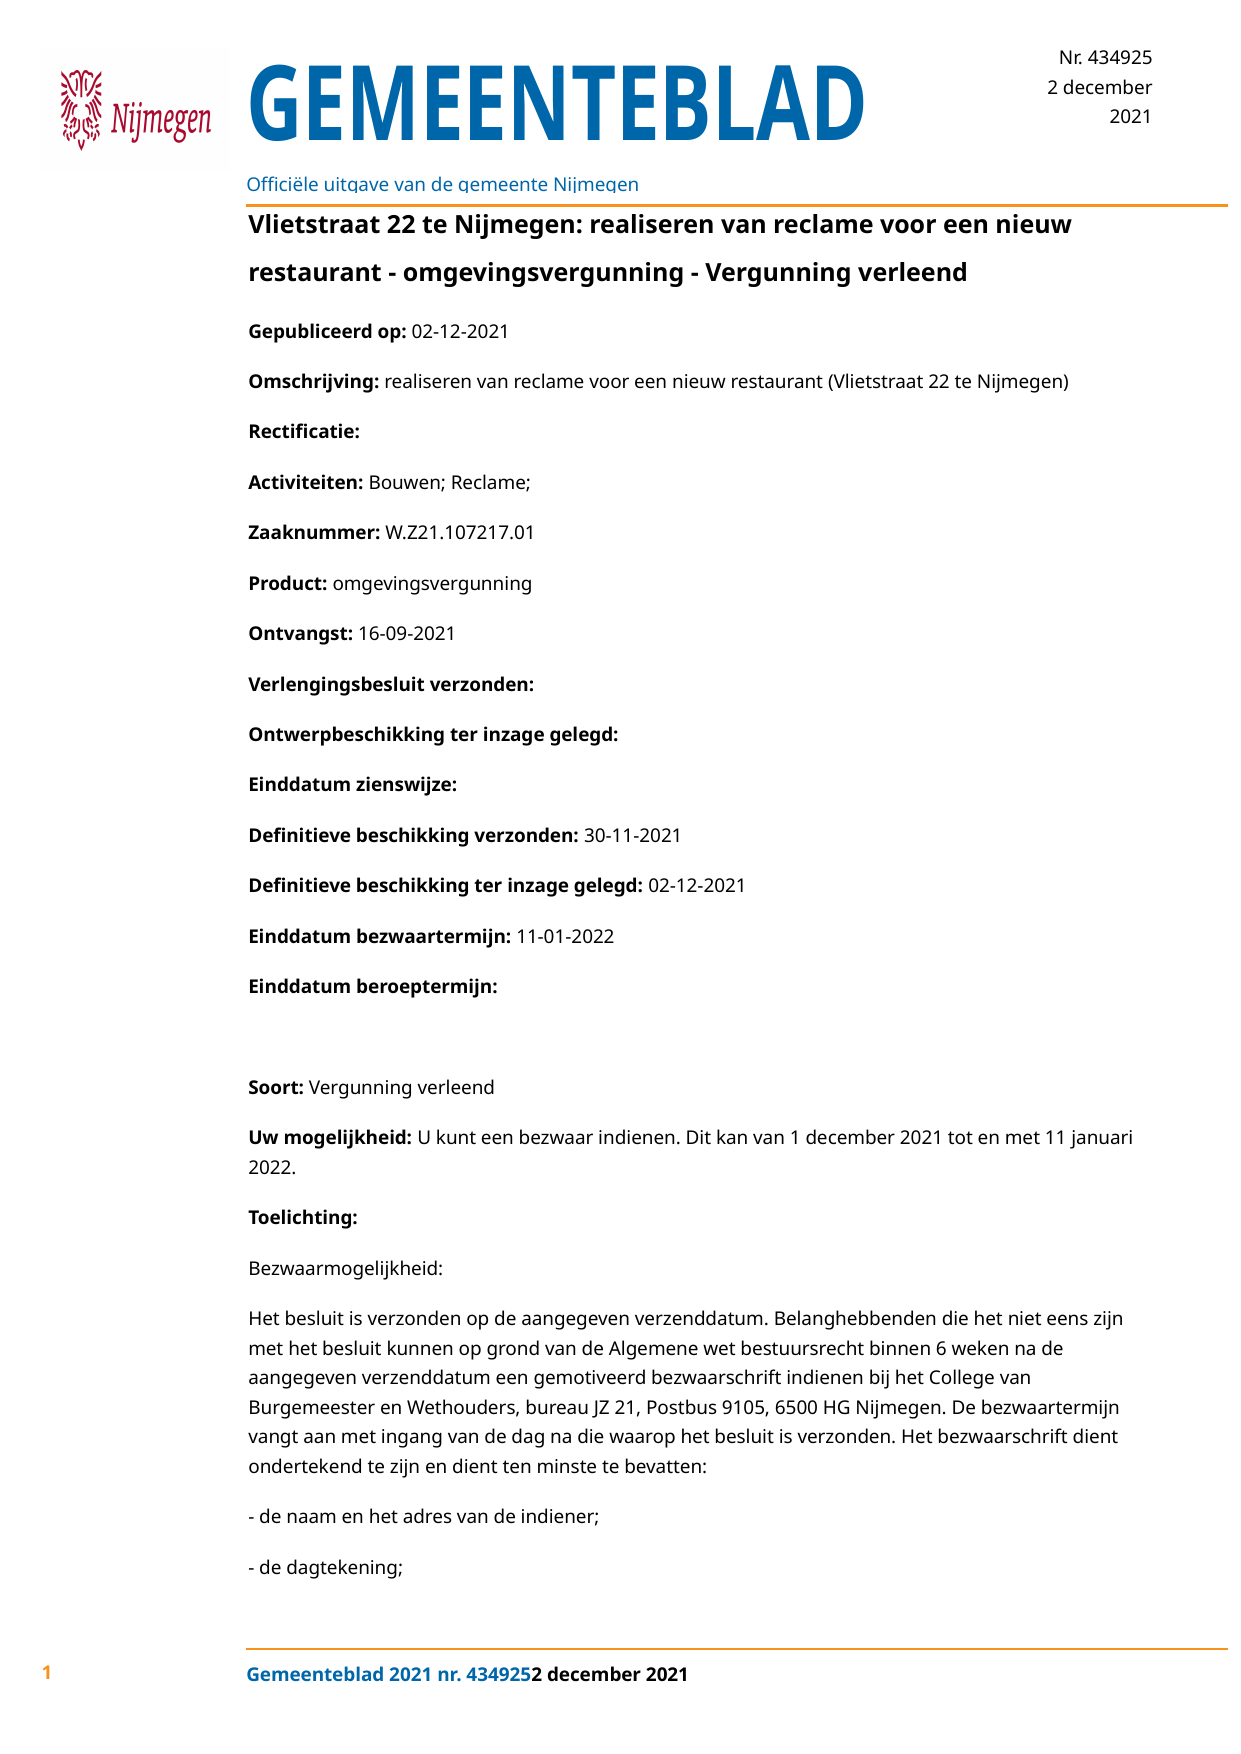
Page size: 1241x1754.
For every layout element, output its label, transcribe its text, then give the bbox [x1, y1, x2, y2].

text - de naam en het adres van de indiener; [248, 1504, 1152, 1529]
text Het besluit is verzonden op de aangegeven verzenddatum. Belanghebbenden die het niet eens zijn met het besluit kunnen op grond van de Algemene wet bestuursrecht binnen 6 weken na de aangegeven verzenddatum een gemotiveerd bezwaarschrift indienen bij het College van Burgemeester en Wethouders, bureau JZ 21, Postbus 9105, 6500 HG Nijmegen. De bezwaartermijn vangt aan met ingang van de dag na die waarop het besluit is verzonden. Het bezwaarschrift dient ondertekend te zijn en dient ten minste te bevatten: [248, 1305, 1152, 1479]
text Einddatum beroeptermijn: [248, 973, 1152, 999]
picture [41, 47, 231, 172]
text Gepubliceerd op: 02-12-2021 [248, 318, 1152, 344]
text Einddatum zienswijze: [248, 772, 1152, 797]
text Vlietstraat 22 te Nijmegen: realiseren van reclame voor een nieuw restaurant - omgevingsvergunning - Vergunning verleend [248, 207, 1152, 288]
text Einddatum bezwaartermijn: 11-01-2022 [248, 923, 1152, 949]
text Soort: Vergunning verleend [248, 1074, 1152, 1100]
text Zaaknummer: W.Z21.107217.01 [248, 519, 1152, 545]
text Verlengingsbesluit verzonden: [248, 671, 1152, 697]
text Toelichting: [248, 1204, 1152, 1230]
text Product: omgevingsvergunning [248, 570, 1152, 596]
text Uw mogelijkheid: U kunt een bezwaar indienen. Dit kan van 1 december 2021 tot en met 11 januari 2022. [248, 1124, 1152, 1180]
text Ontvangst: 16-09-2021 [248, 620, 1152, 646]
text - de dagtekening; [248, 1554, 1152, 1580]
text Definitieve beschikking verzonden: 30-11-2021 [248, 822, 1152, 848]
text Omschrijving: realiseren van reclame voor een nieuw restaurant (Vlietstraat 22 te Nijmegen) [248, 368, 1152, 394]
text Definitieve beschikking ter inzage gelegd: 02-12-2021 [248, 872, 1152, 898]
text Ontwerpbeschikking ter inzage gelegd: [248, 721, 1152, 747]
text Bezwaarmogelijkheid: [248, 1255, 1152, 1281]
text Activiteiten: Bouwen; Reclame; [248, 469, 1152, 495]
text Rectificatie: [248, 419, 1152, 444]
